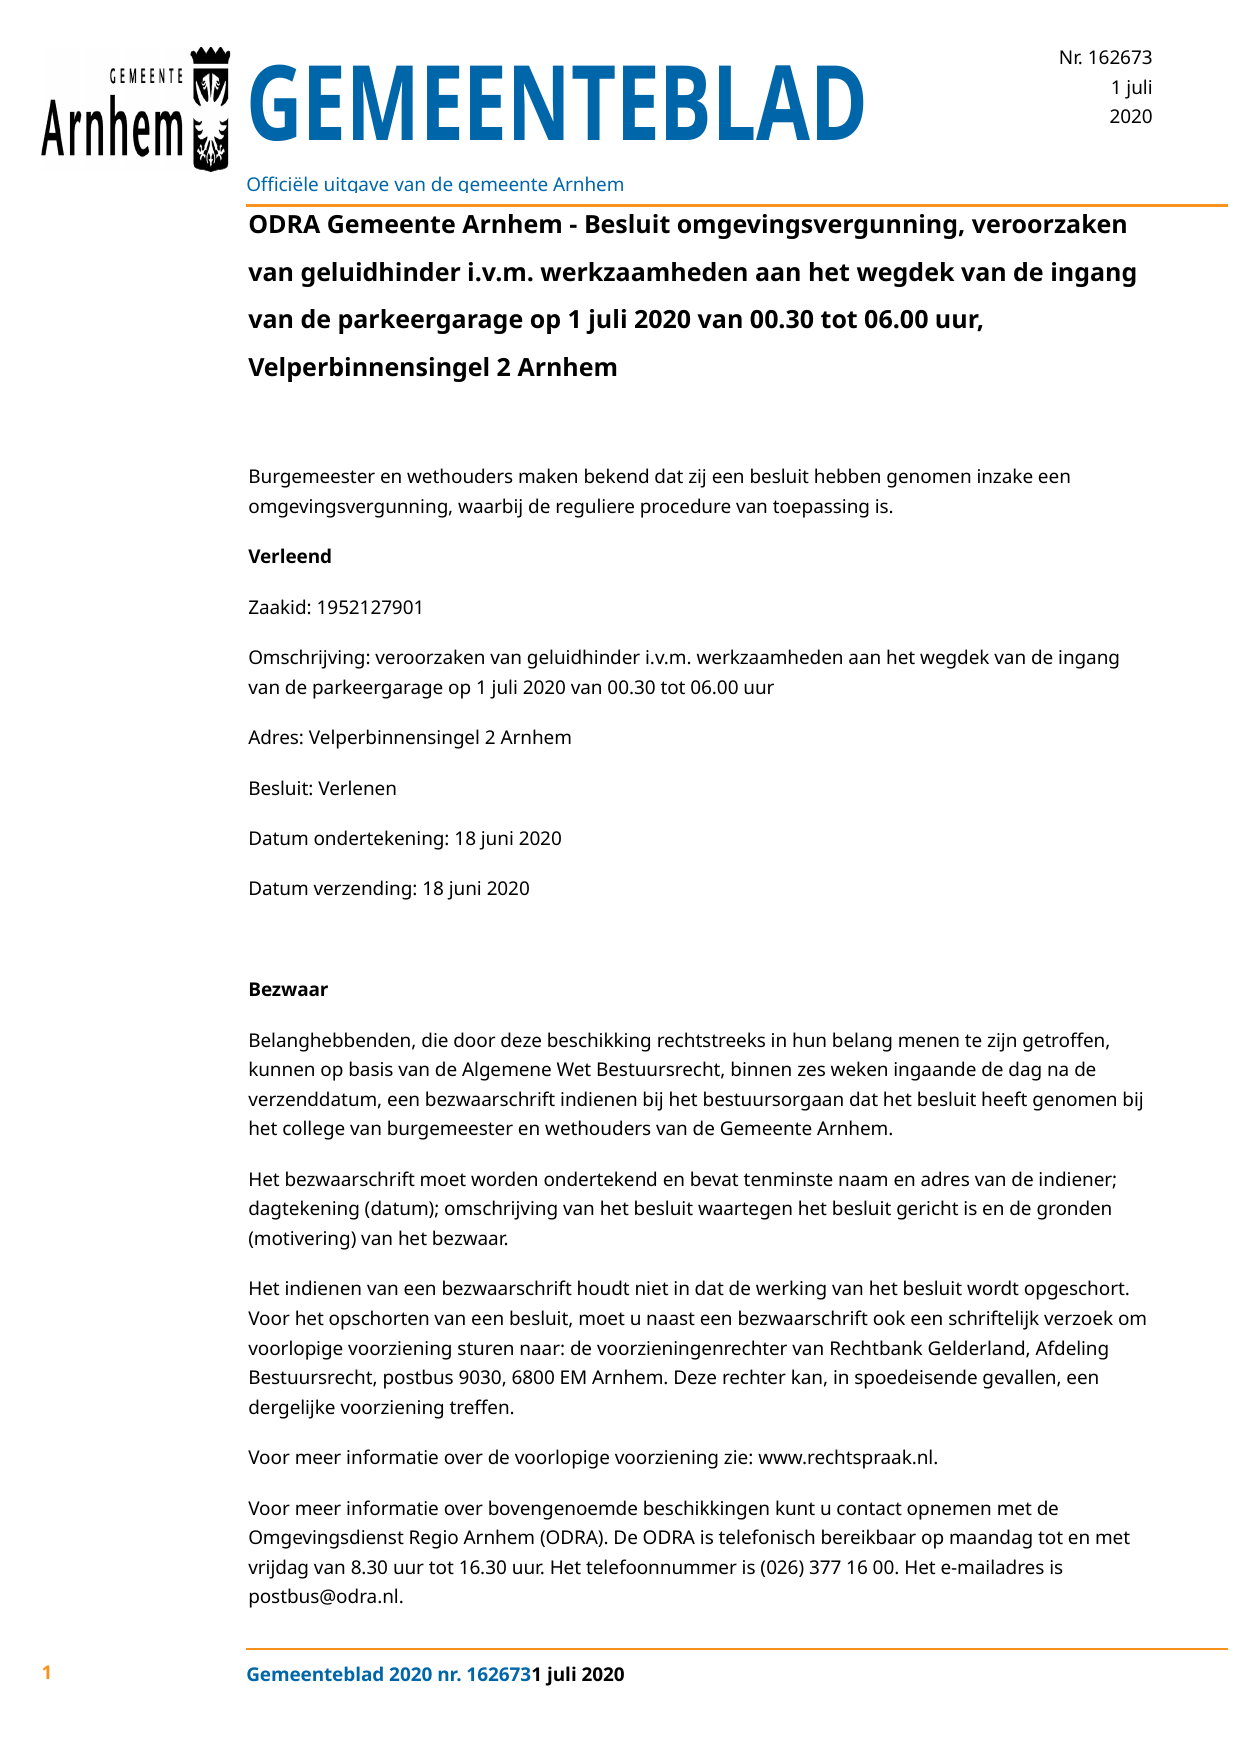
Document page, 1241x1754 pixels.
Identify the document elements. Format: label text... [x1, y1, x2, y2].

text Datum ondertekening: 18 juni 2020 [248, 825, 1152, 851]
text Belanghebbenden, die door deze beschikking rechtstreeks in hun belang menen te zijn getroffen, kunnen op basis van de Algemene Wet Bestuursrecht, binnen zes weken ingaande de dag na de verzenddatum, een bezwaarschrift indienen bij het bestuursorgaan dat het besluit heeft genomen bij het college van burgemeester en wethouders van de Gemeente Arnhem. [248, 1027, 1152, 1141]
text Datum verzending: 18 juni 2020 [248, 876, 1152, 901]
text Zaakid: 1952127901 [248, 594, 1152, 620]
text Voor meer informatie over bovengenoemde beschikkingen kunt u contact opnemen met de Omgevingsdienst Regio Arnhem (ODRA). De ODRA is telefonisch bereikbaar op maandag tot en met vrijdag van 8.30 uur tot 16.30 uur. Het telefoonnummer is (026) 377 16 00. Het e-mailadres is postbus@odra.nl. [248, 1495, 1152, 1609]
text Omschrijving: veroorzaken van geluidhinder i.v.m. werkzaamheden aan het wegdek van de ingang van de parkeergarage op 1 juli 2020 van 00.30 tot 06.00 uur [248, 644, 1152, 700]
text Verleend [248, 543, 1152, 569]
text Het bezwaarschrift moet worden ondertekend en bevat tenminste naam en adres van de indiener; dagtekening (datum); omschrijving van het besluit waartegen het besluit gericht is en de gronden (motivering) van het bezwaar. [248, 1166, 1152, 1251]
picture [41, 47, 231, 172]
text Voor meer informatie over de voorlopige voorziening zie: www.rechtspraak.nl. [248, 1444, 1152, 1470]
text Adres: Velperbinnensingel 2 Arnhem [248, 724, 1152, 750]
text Bezwaar [248, 976, 1152, 1002]
text Burgemeester en wethouders maken bekend dat zij een besluit hebben genomen inzake een omgevingsvergunning, waarbij de reguliere procedure van toepassing is. [248, 463, 1152, 519]
text ODRA Gemeente Arnhem - Besluit omgevingsvergunning, veroorzaken van geluidhinder i.v.m. werkzaamheden aan het wegdek van de ingang van de parkeergarage op 1 juli 2020 van 00.30 tot 06.00 uur, Velperbinnensingel 2 Arnhem [248, 207, 1152, 384]
text Het indienen van een bezwaarschrift houdt niet in dat de werking van het besluit wordt opgeschort. Voor het opschorten van een besluit, moet u naast een bezwaarschrift ook een schriftelijk verzoek om voorlopige voorziening sturen naar: de voorzieningenrechter van Rechtbank Gelderland, Afdeling Bestuursrecht, postbus 9030, 6800 EM Arnhem. Deze rechter kan, in spoedeisende gevallen, een dergelijke voorziening treffen. [248, 1276, 1152, 1420]
text Besluit: Verlenen [248, 775, 1152, 801]
